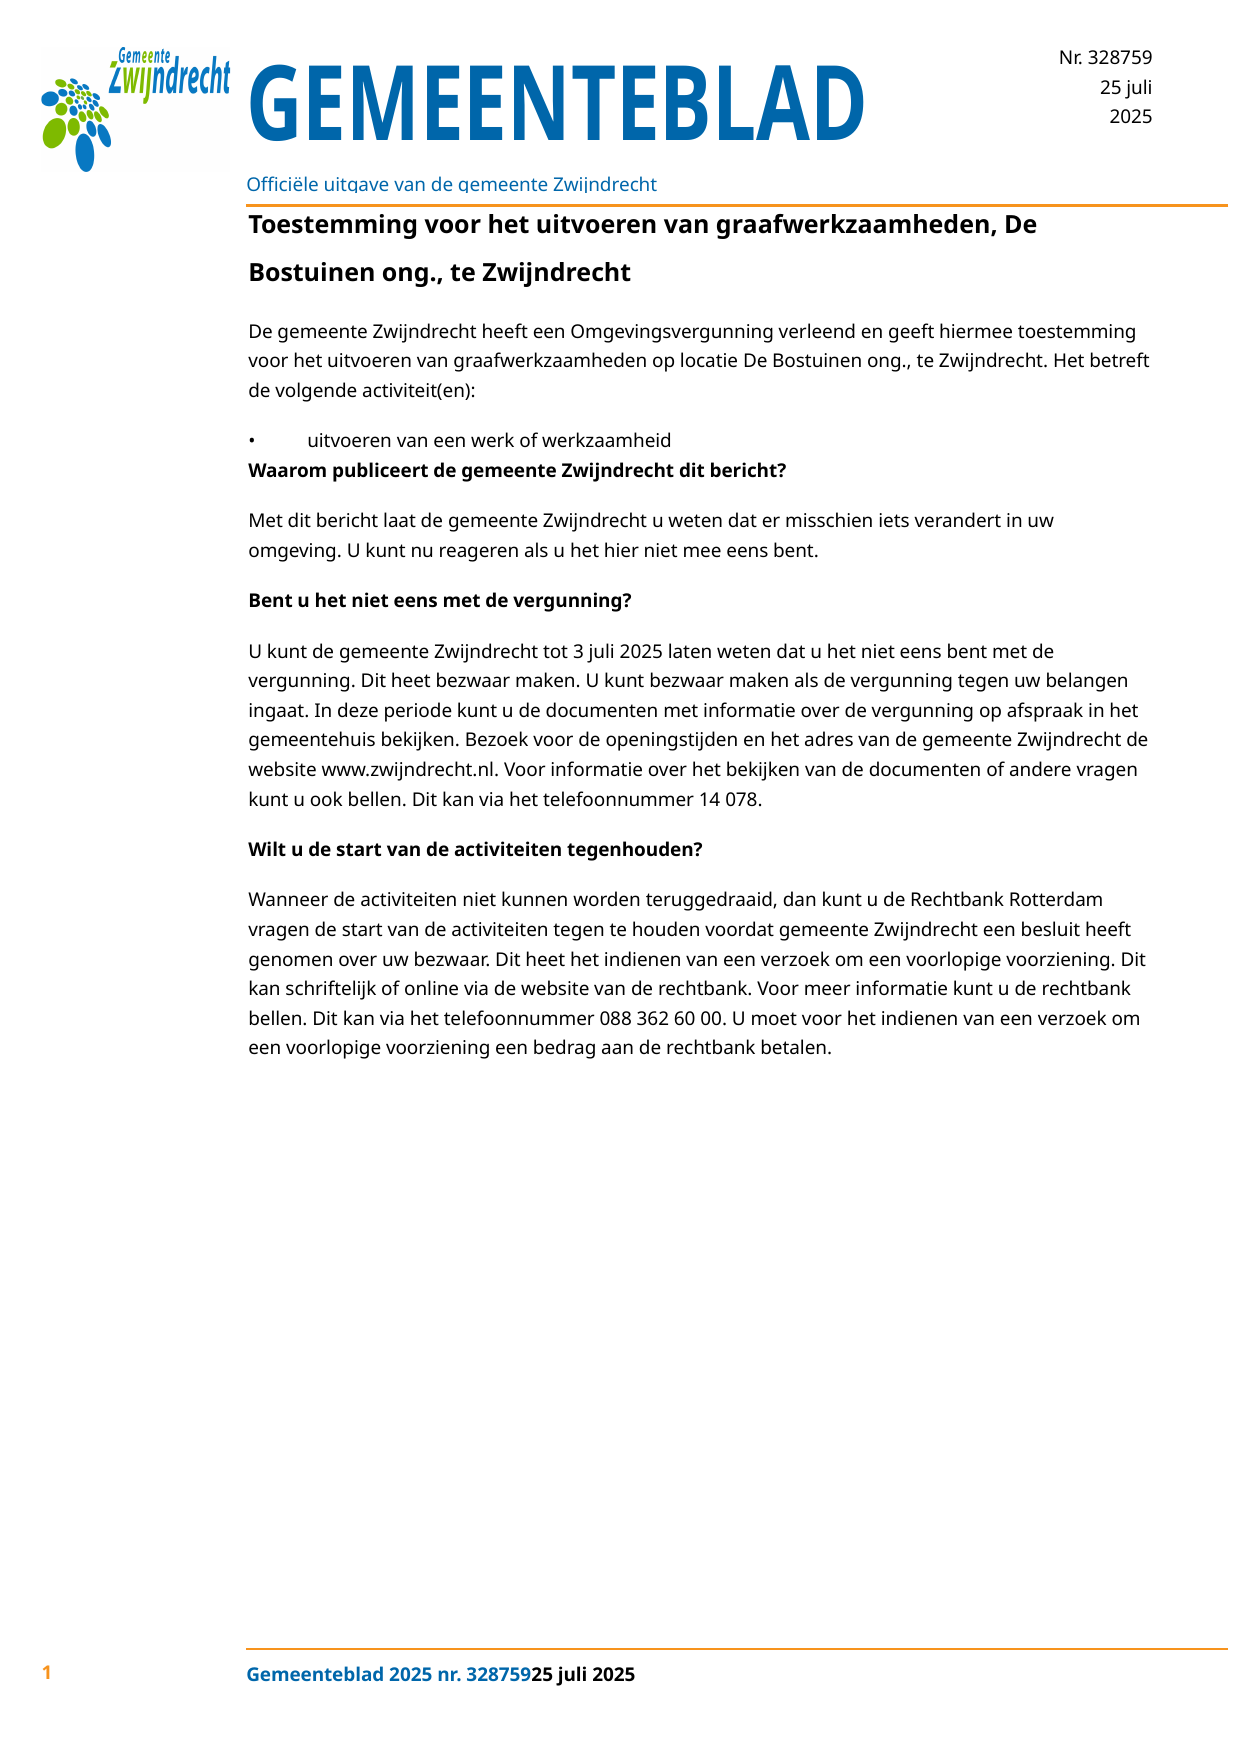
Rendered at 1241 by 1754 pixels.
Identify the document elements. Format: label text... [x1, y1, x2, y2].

text Waarom publiceert de gemeente Zwijndrecht dit bericht? [248, 457, 1152, 483]
text U kunt de gemeente Zwijndrecht tot 3 juli 2025 laten weten dat u het niet eens bent met de vergunning. Dit heet bezwaar maken. U kunt bezwaar maken als de vergunning tegen uw belangen ingaat. In deze periode kunt u de documenten met informatie over de vergunning op afspraak in het gemeentehuis bekijken. Bezoek voor de openingstijden en het adres van de gemeente Zwijndrecht de website www.zwijndrecht.nl. Voor informatie over het bekijken van de documenten of andere vragen kunt u ook bellen. Dit kan via het telefoonnummer 14 078. [248, 638, 1152, 812]
list uitvoeren van een werk of werkzaamheid [248, 427, 1152, 453]
text Wanneer de activiteiten niet kunnen worden teruggedraaid, dan kunt u de Rechtbank Rotterdam vragen de start van de activiteiten tegen te houden voordat gemeente Zwijndrecht een besluit heeft genomen over uw bezwaar. Dit heet het indienen van een verzoek om een voorlopige voorziening. Dit kan schriftelijk of online via de website van de rechtbank. Voor meer informatie kunt u de rechtbank bellen. Dit kan via het telefoonnummer 088 362 60 00. U moet voor het indienen van een verzoek om een voorlopige voorziening een bedrag aan de rechtbank betalen. [248, 887, 1152, 1060]
text De gemeente Zwijndrecht heeft een Omgevingsvergunning verleend en geeft hiermee toestemming voor het uitvoeren van graafwerkzaamheden op locatie De Bostuinen ong., te Zwijndrecht. Het betreft de volgende activiteit(en): [248, 318, 1152, 403]
text Bent u het niet eens met de vergunning? [248, 587, 1152, 613]
text Wilt u de start van de activiteiten tegenhouden? [248, 836, 1152, 862]
text Met dit bericht laat de gemeente Zwijndrecht u weten dat er misschien iets verandert in uw omgeving. U kunt nu reageren als u het hier niet mee eens bent. [248, 507, 1152, 563]
text Toestemming voor het uitvoeren van graafwerkzaamheden, De Bostuinen ong., te Zwijndrecht [248, 207, 1152, 288]
picture [41, 47, 231, 172]
